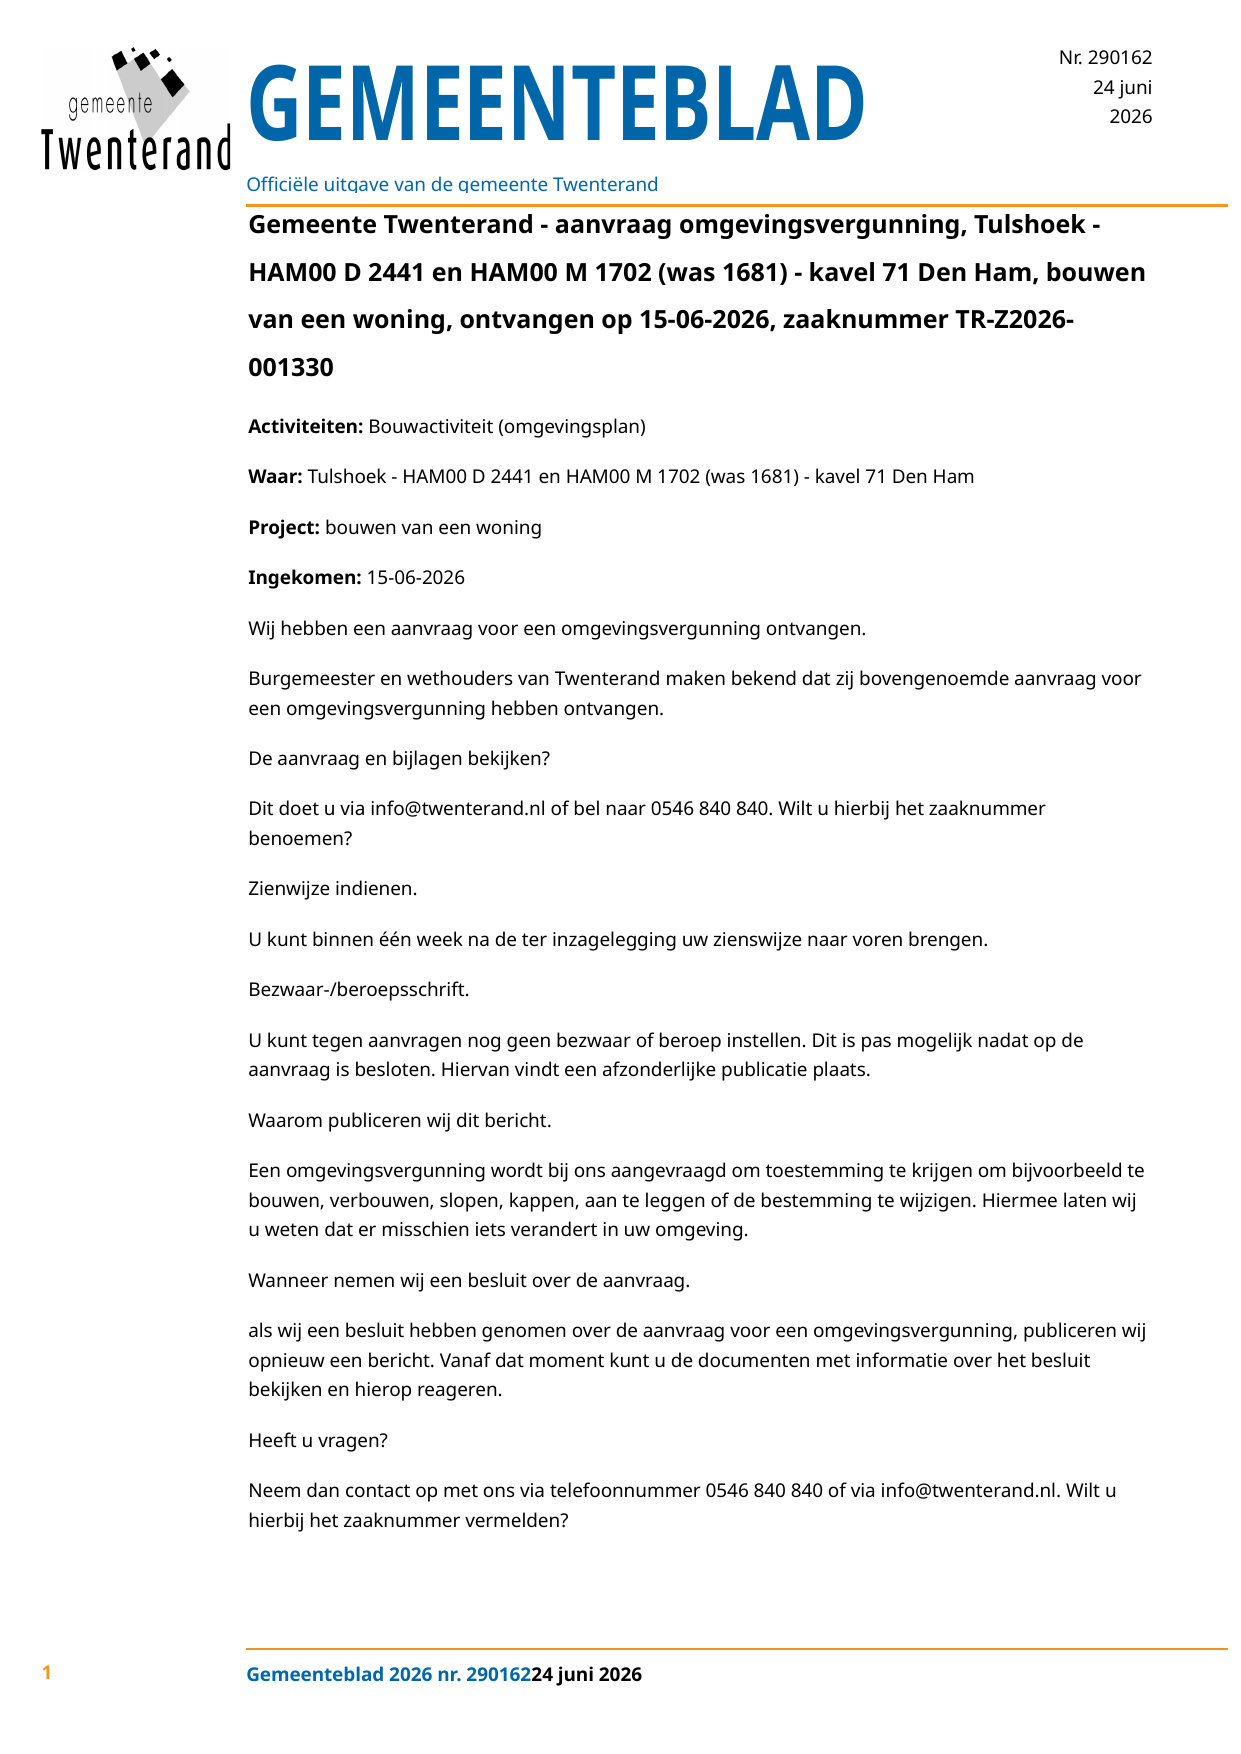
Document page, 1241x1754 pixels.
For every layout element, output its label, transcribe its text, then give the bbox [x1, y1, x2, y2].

text Ingekomen: 15-06-2026 [248, 564, 1152, 590]
text Dit doet u via info@twenterand.nl of bel naar 0546 840 840. Wilt u hierbij het zaaknummer benoemen? [248, 796, 1152, 851]
text Waar: Tulshoek - HAM00 D 2441 en HAM00 M 1702 (was 1681) - kavel 71 Den Ham [248, 463, 1152, 489]
text Neem dan contact op met ons via telefoonnummer 0546 840 840 of via info@twenterand.nl. Wilt u hierbij het zaaknummer vermelden? [248, 1477, 1152, 1533]
text Burgemeester en wethouders van Twenterand maken bekend dat zij bovengenoemde aanvraag voor een omgevingsvergunning hebben ontvangen. [248, 665, 1152, 721]
text U kunt binnen één week na de ter inzagelegging uw zienswijze naar voren brengen. [248, 926, 1152, 952]
text Waarom publiceren wij dit bericht. [248, 1107, 1152, 1133]
text Gemeente Twenterand - aanvraag omgevingsvergunning, Tulshoek - HAM00 D 2441 en HAM00 M 1702 (was 1681) - kavel 71 Den Ham, bouwen van een woning, ontvangen op 15-06-2026, zaaknummer TR-Z2026-001330 [248, 207, 1152, 384]
text Bezwaar-/beroepsschrift. [248, 976, 1152, 1002]
text Project: bouwen van een woning [248, 514, 1152, 540]
text Een omgevingsvergunning wordt bij ons aangevraagd om toestemming te krijgen om bijvoorbeeld te bouwen, verbouwen, slopen, kappen, aan te leggen of de bestemming te wijzigen. Hiermee laten wij u weten dat er misschien iets verandert in uw omgeving. [248, 1157, 1152, 1242]
text Zienwijze indienen. [248, 876, 1152, 901]
text Wij hebben een aanvraag voor een omgevingsvergunning ontvangen. [248, 615, 1152, 641]
text Heeft u vragen? [248, 1427, 1152, 1453]
text U kunt tegen aanvragen nog geen bezwaar of beroep instellen. Dit is pas mogelijk nadat op de aanvraag is besloten. Hiervan vindt een afzonderlijke publicatie plaats. [248, 1027, 1152, 1082]
text als wij een besluit hebben genomen over de aanvraag voor een omgevingsvergunning, publiceren wij opnieuw een bericht. Vanaf dat moment kunt u de documenten met informatie over het besluit bekijken en hierop reageren. [248, 1317, 1152, 1402]
text Wanneer nemen wij een besluit over de aanvraag. [248, 1267, 1152, 1293]
picture [41, 47, 231, 172]
text Activiteiten: Bouwactiviteit (omgevingsplan) [248, 413, 1152, 439]
text De aanvraag en bijlagen bekijken? [248, 745, 1152, 771]
